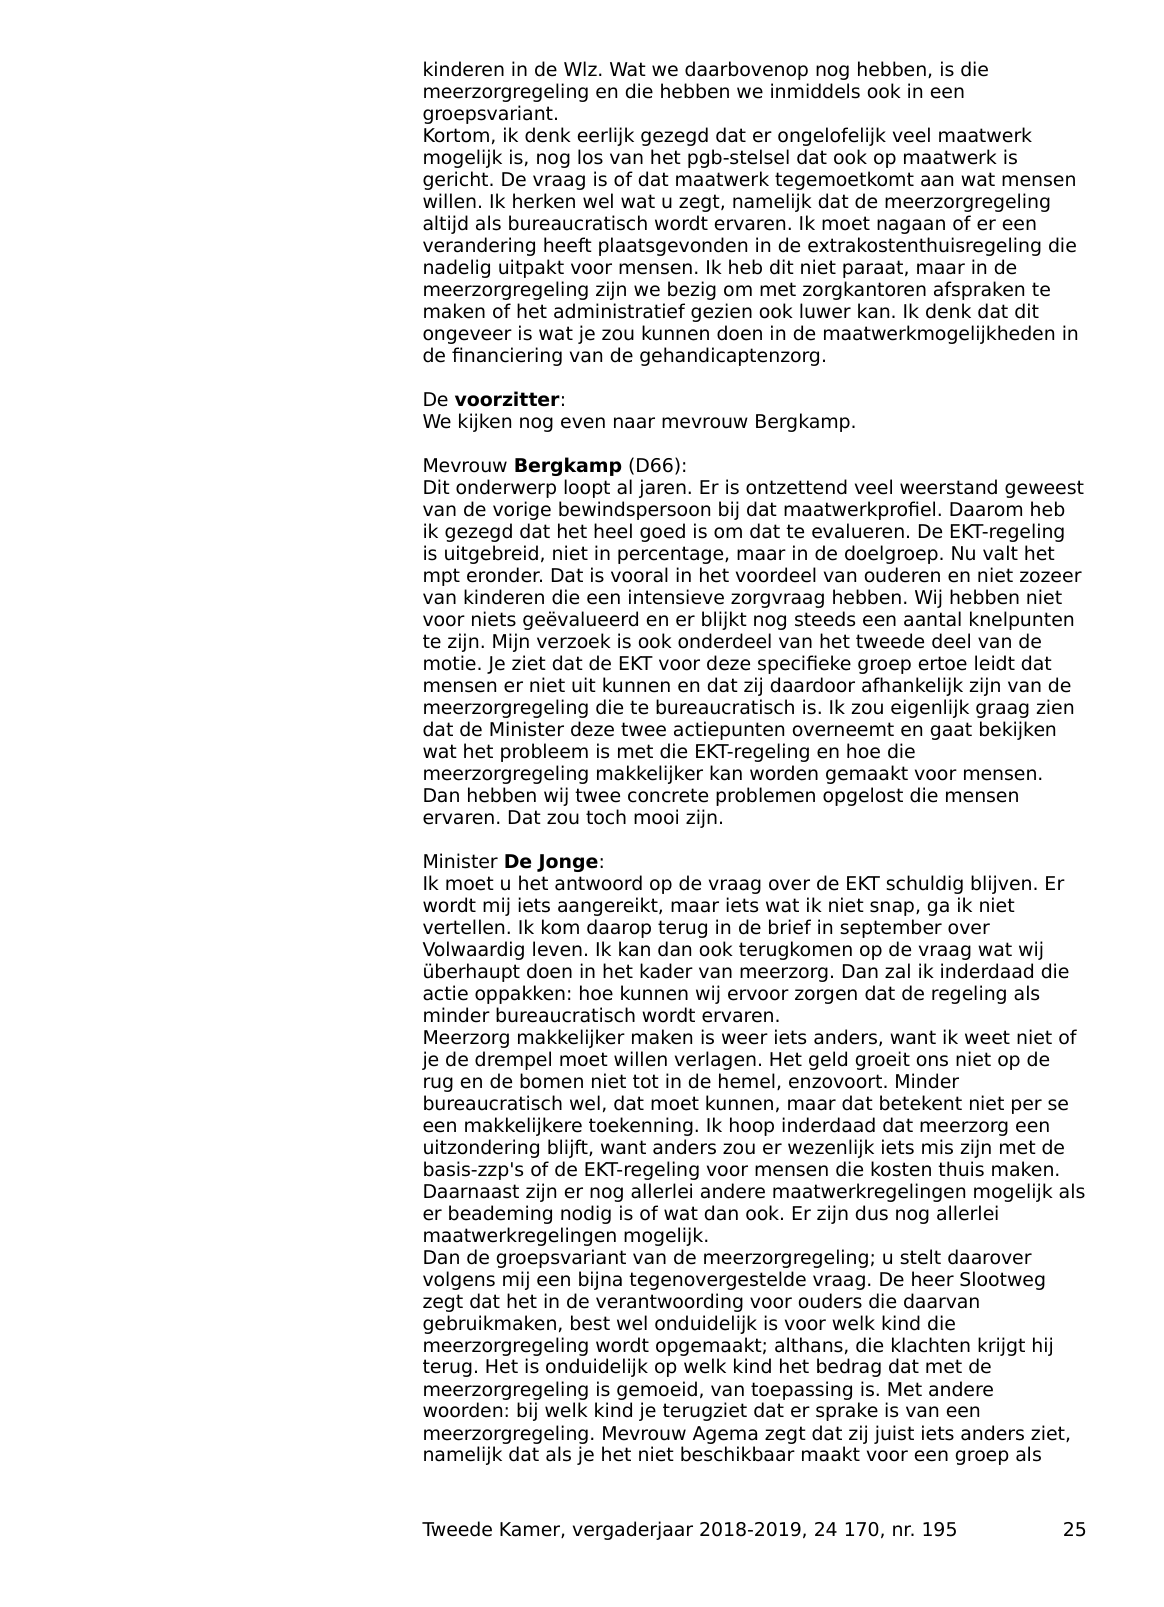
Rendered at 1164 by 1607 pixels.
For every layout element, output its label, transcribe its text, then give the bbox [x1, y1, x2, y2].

text We kijken nog even naar mevrouw Bergkamp. [422, 411, 1087, 433]
text Dan de groepsvariant van de meerzorgregeling; u stelt daarover volgens mij een bijna tegenovergestelde vraag. De heer Slootweg zegt dat het in de verantwoording voor ouders die daarvan gebruikmaken, best wel onduidelijk is voor welk kind die meerzorgregeling wordt opgemaakt; althans, die klachten krijgt hij terug. Het is onduidelijk op welk kind het bedrag dat met de meerzorgregeling is gemoeid, van toepassing is. Met andere woorden: bij welk kind je terugziet dat er sprake is van een meerzorgregeling. Mevrouw Agema zegt dat zij juist iets anders ziet, namelijk dat als je het niet beschikbaar maakt voor een groep als [422, 1247, 1087, 1466]
text Ik moet u het antwoord op de vraag over de EKT schuldig blijven. Er wordt mij iets aangereikt, maar iets wat ik niet snap, ga ik niet vertellen. Ik kom daarop terug in de brief in september over Volwaardig leven. Ik kan dan ook terugkomen op de vraag wat wij überhaupt doen in het kader van meerzorg. Dan zal ik inderdaad die actie oppakken: hoe kunnen wij ervoor zorgen dat de regeling als minder bureaucratisch wordt ervaren. [422, 873, 1087, 1027]
text Kortom, ik denk eerlijk gezegd dat er ongelofelijk veel maatwerk mogelijk is, nog los van het pgb-stelsel dat ook op maatwerk is gericht. De vraag is of dat maatwerk tegemoetkomt aan wat mensen willen. Ik herken wel wat u zegt, namelijk dat de meerzorgregeling altijd als bureaucratisch wordt ervaren. Ik moet nagaan of er een verandering heeft plaatsgevonden in de extrakostenthuisregeling die nadelig uitpakt voor mensen. Ik heb dit niet paraat, maar in de meerzorgregeling zijn we bezig om met zorgkantoren afspraken te maken of het administratief gezien ook luwer kan. Ik denk dat dit ongeveer is wat je zou kunnen doen in de maatwerkmogelijkheden in de financiering van de gehandicaptenzorg. [422, 125, 1087, 367]
text Meerzorg makkelijker maken is weer iets anders, want ik weet niet of je de drempel moet willen verlagen. Het geld groeit ons niet op de rug en de bomen niet tot in de hemel, enzovoort. Minder bureaucratisch wel, dat moet kunnen, maar dat betekent niet per se een makkelijkere toekenning. Ik hoop inderdaad dat meerzorg een uitzondering blijft, want anders zou er wezenlijk iets mis zijn met de basis-zzp's of de EKT-regeling voor mensen die kosten thuis maken. Daarnaast zijn er nog allerlei andere maatwerkregelingen mogelijk als er beademing nodig is of wat dan ook. Er zijn dus nog allerlei maatwerkregelingen mogelijk. [422, 1027, 1087, 1247]
text De voorzitter: [422, 389, 1087, 411]
text Dit onderwerp loopt al jaren. Er is ontzettend veel weerstand geweest van de vorige bewindspersoon bij dat maatwerkprofiel. Daarom heb ik gezegd dat het heel goed is om dat te evalueren. De EKT-regeling is uitgebreid, niet in percentage, maar in de doelgroep. Nu valt het mpt eronder. Dat is vooral in het voordeel van ouderen en niet zozeer van kinderen die een intensieve zorgvraag hebben. Wij hebben niet voor niets geëvalueerd en er blijkt nog steeds een aantal knelpunten te zijn. Mijn verzoek is ook onderdeel van het tweede deel van de motie. Je ziet dat de EKT voor deze specifieke groep ertoe leidt dat mensen er niet uit kunnen en dat zij daardoor afhankelijk zijn van de meerzorgregeling die te bureaucratisch is. Ik zou eigenlijk graag zien dat de Minister deze twee actiepunten overneemt en gaat bekijken wat het probleem is met die EKT-regeling en hoe die meerzorgregeling makkelijker kan worden gemaakt voor mensen. Dan hebben wij twee concrete problemen opgelost die mensen ervaren. Dat zou toch mooi zijn. [422, 477, 1087, 829]
text Mevrouw Bergkamp (D66): [422, 455, 1087, 477]
text Minister De Jonge: [422, 851, 1087, 873]
text kinderen in de Wlz. Wat we daarbovenop nog hebben, is die meerzorgregeling en die hebben we inmiddels ook in een groepsvariant. [422, 59, 1087, 125]
